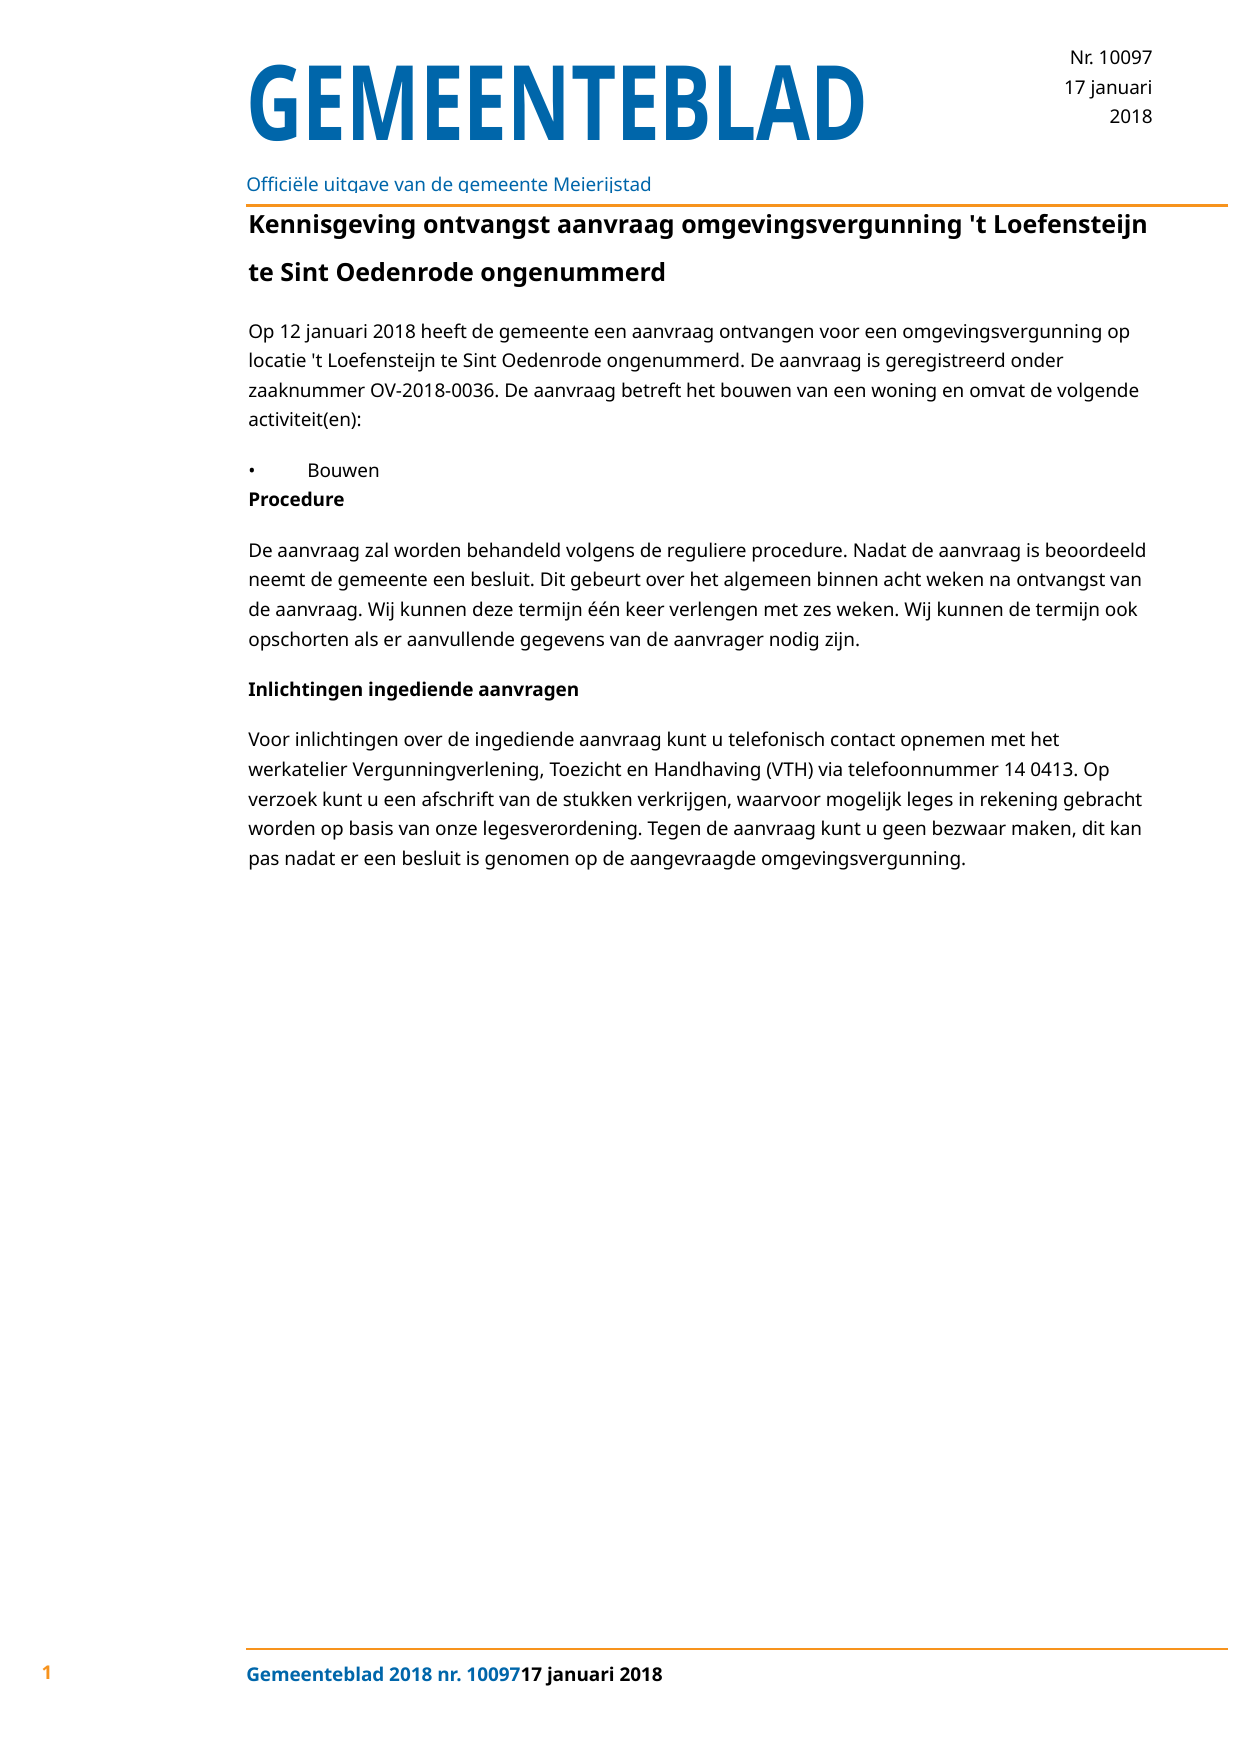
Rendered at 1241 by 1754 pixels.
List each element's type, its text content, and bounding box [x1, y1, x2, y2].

text Kennisgeving ontvangst aanvraag omgevingsvergunning 't Loefensteijn te Sint Oedenrode ongenummerd [248, 207, 1152, 288]
text De aanvraag zal worden behandeld volgens de reguliere procedure. Nadat de aanvraag is beoordeeld neemt de gemeente een besluit. Dit gebeurt over het algemeen binnen acht weken na ontvangst van de aanvraag. Wij kunnen deze termijn één keer verlengen met zes weken. Wij kunnen de termijn ook opschorten als er aanvullende gegevens van de aanvrager nodig zijn. [248, 537, 1152, 652]
list Bouwen [248, 457, 1152, 483]
text Procedure [248, 487, 1152, 512]
picture [41, 47, 231, 172]
text Op 12 januari 2018 heeft de gemeente een aanvraag ontvangen voor een omgevingsvergunning op locatie 't Loefensteijn te Sint Oedenrode ongenummerd. De aanvraag is geregistreerd onder zaaknummer OV-2018-0036. De aanvraag betreft het bouwen van een woning en omvat de volgende activiteit(en): [248, 318, 1152, 432]
text Voor inlichtingen over de ingediende aanvraag kunt u telefonisch contact opnemen met het werkatelier Vergunningverlening, Toezicht en Handhaving (VTH) via telefoonnummer 14 0413. Op verzoek kunt u een afschrift van de stukken verkrijgen, waarvoor mogelijk leges in rekening gebracht worden op basis van onze legesverordening. Tegen de aanvraag kunt u geen bezwaar maken, dit kan pas nadat er een besluit is genomen op de aangevraagde omgevingsvergunning. [248, 727, 1152, 871]
text Inlichtingen ingediende aanvragen [248, 676, 1152, 702]
